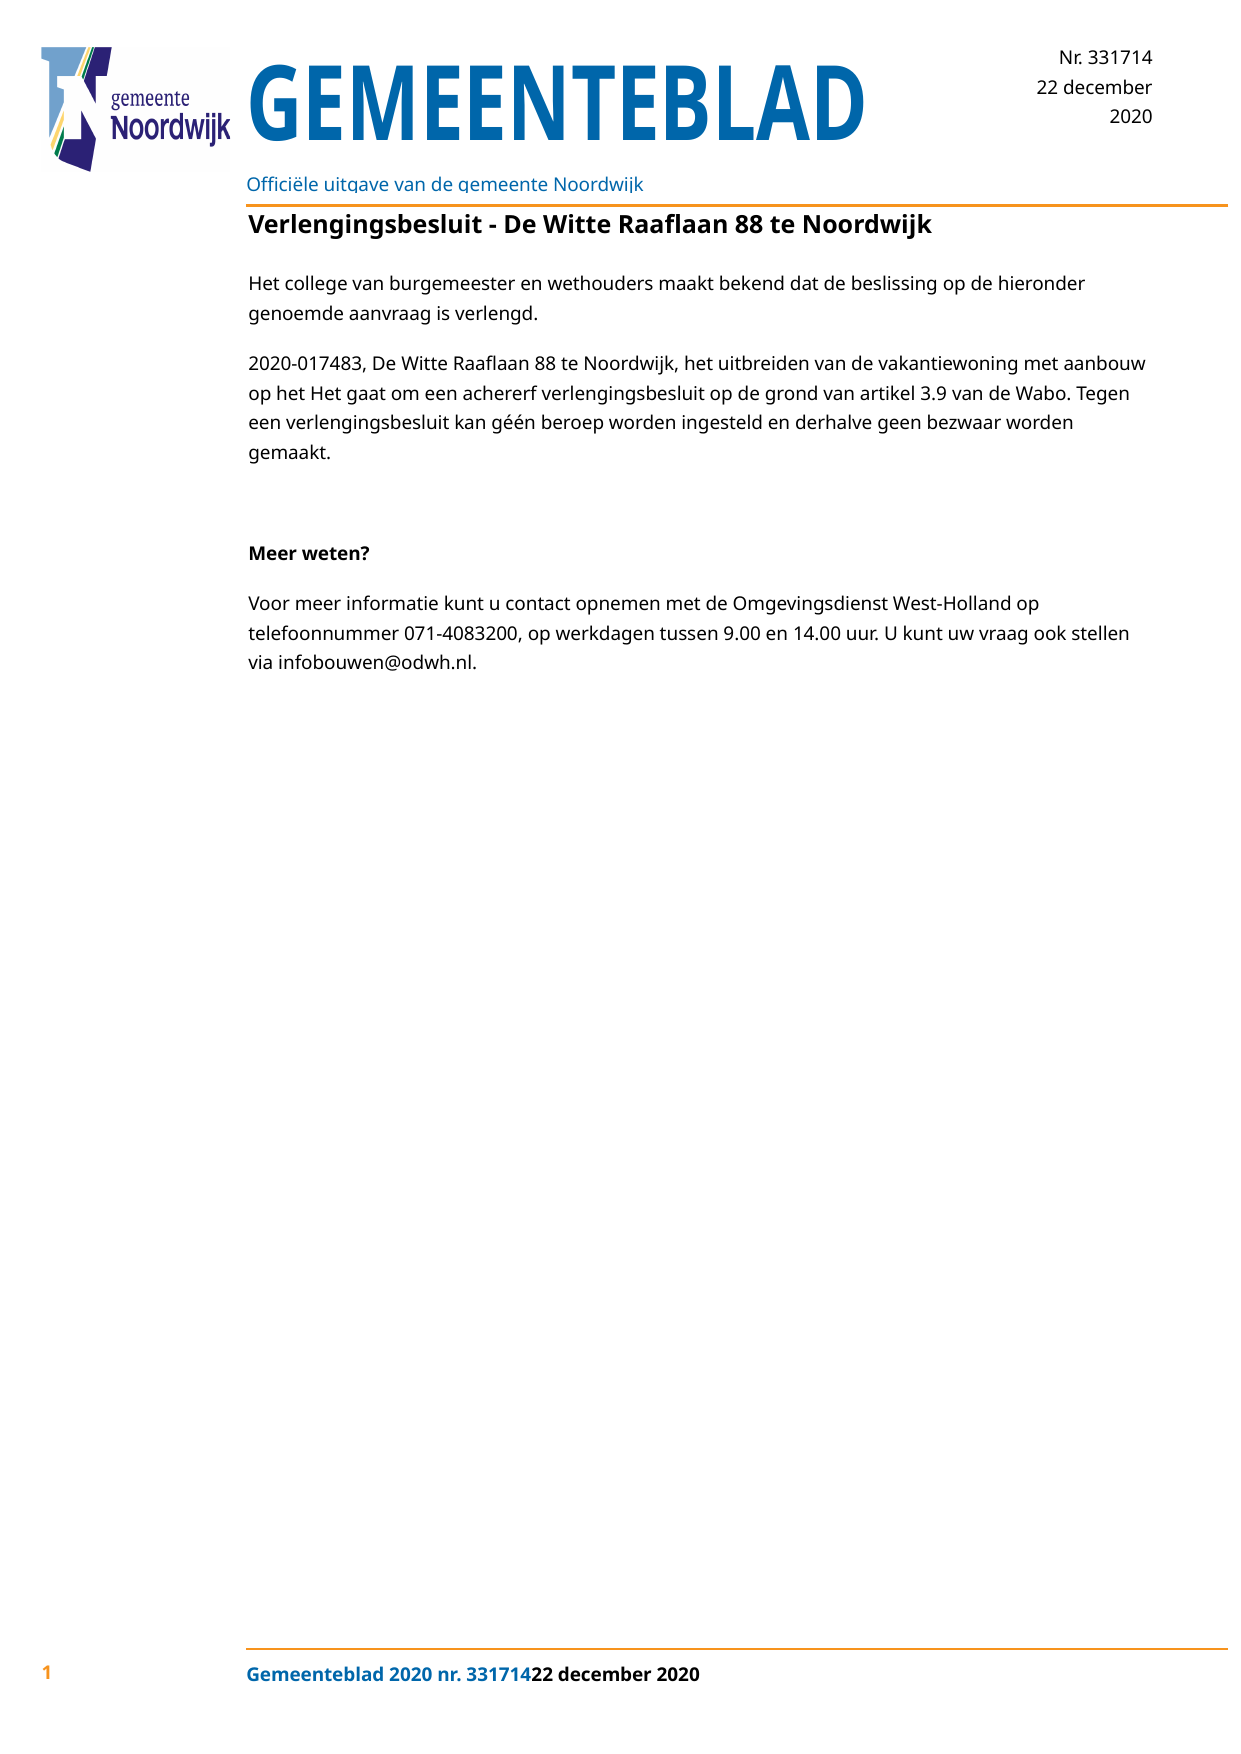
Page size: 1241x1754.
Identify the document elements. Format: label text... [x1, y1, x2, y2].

text 2020-017483, De Witte Raaflaan 88 te Noordwijk, het uitbreiden van de vakantiewoning met aanbouw op het Het gaat om een achererf verlengingsbesluit op de grond van artikel 3.9 van de Wabo. Tegen een verlengingsbesluit kan géén beroep worden ingesteld en derhalve geen bezwaar worden gemaakt. [248, 350, 1152, 465]
text Verlengingsbesluit - De Witte Raaflaan 88 te Noordwijk [248, 207, 1152, 241]
text Meer weten? [248, 540, 1152, 566]
text Het college van burgemeester en wethouders maakt bekend dat de beslissing op de hieronder genoemde aanvraag is verlengd. [248, 270, 1152, 326]
text Voor meer informatie kunt u contact opnemen met de Omgevingsdienst West-Holland op telefoonnummer 071-4083200, op werkdagen tussen 9.00 en 14.00 uur. U kunt uw vraag ook stellen via infobouwen@odwh.nl. [248, 590, 1152, 675]
picture [41, 47, 231, 172]
